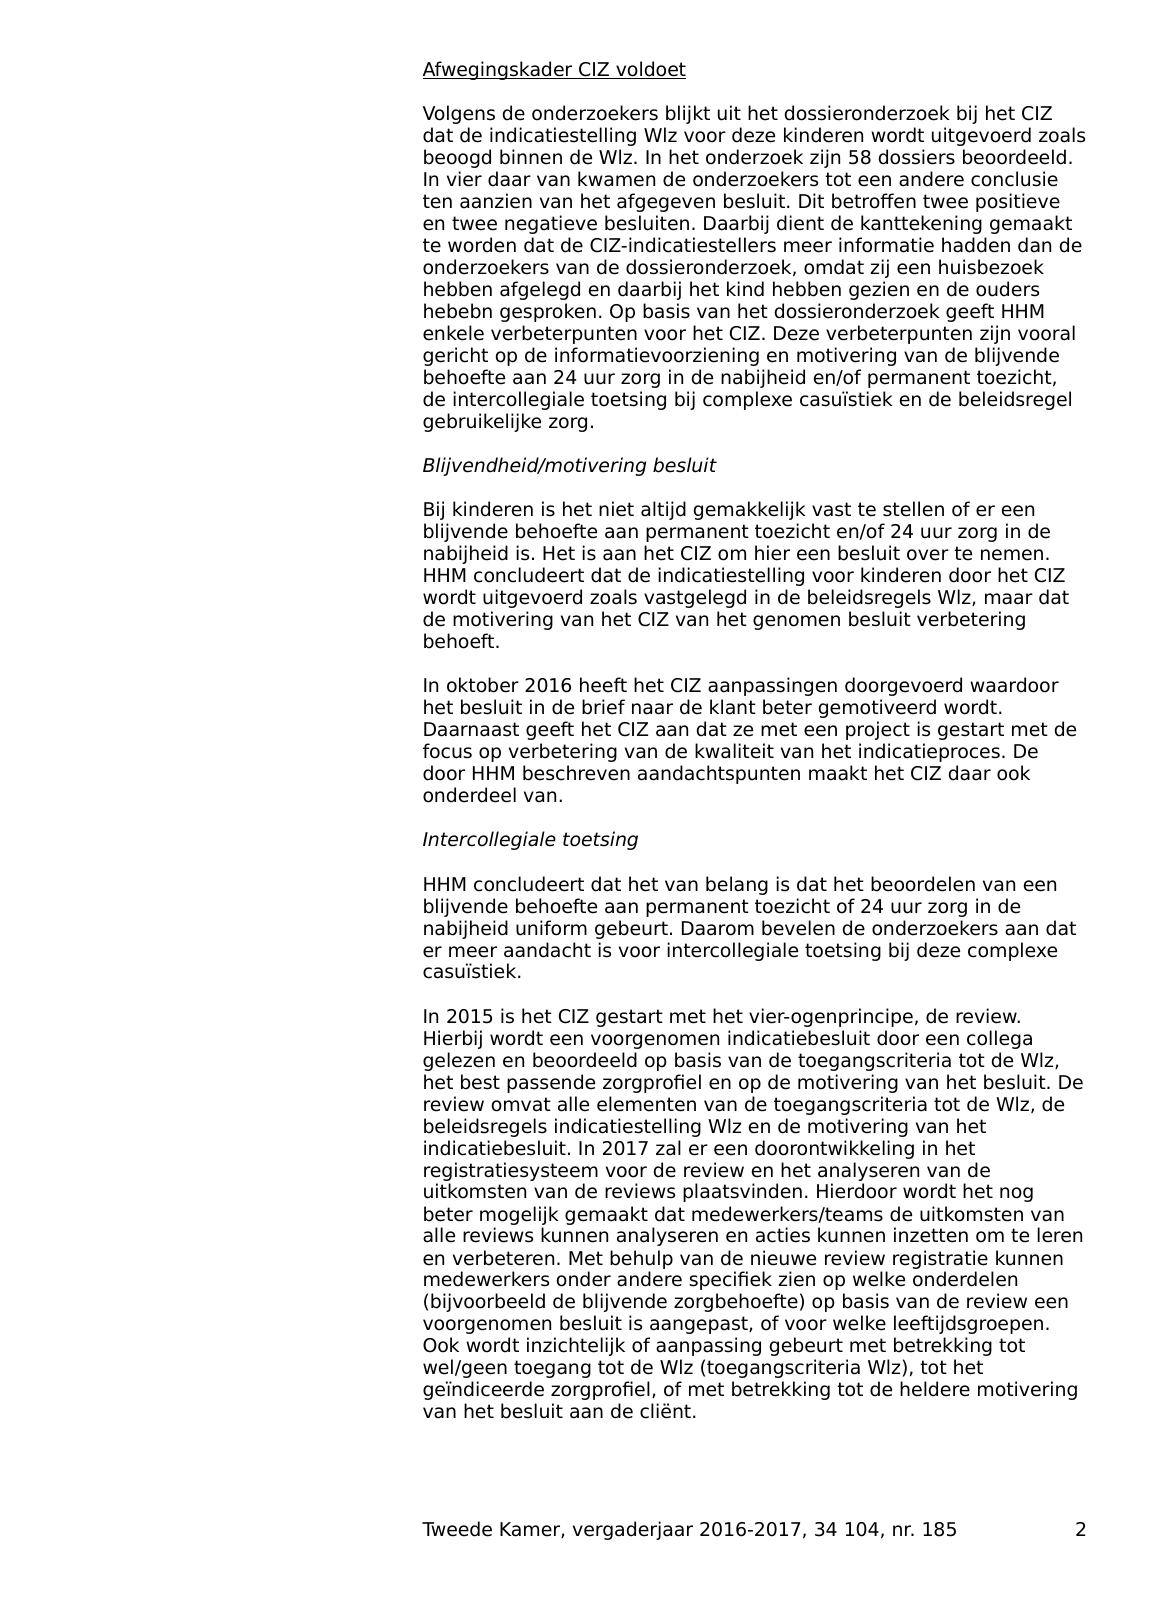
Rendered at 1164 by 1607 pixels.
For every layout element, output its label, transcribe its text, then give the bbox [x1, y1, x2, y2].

subtitle Afwegingskader CIZ voldoet [422, 59, 1087, 81]
text In 2015 is het CIZ gestart met het vier-ogenprincipe, de review. Hierbij wordt een voorgenomen indicatiebesluit door een collega gelezen en beoordeeld op basis van de toegangscriteria tot de Wlz, het best passende zorgprofiel en op de motivering van het besluit. De review omvat alle elementen van de toegangscriteria tot de Wlz, de beleidsregels indicatiestelling Wlz en de motivering van het indicatiebesluit. In 2017 zal er een doorontwikkeling in het registratiesysteem voor de review en het analyseren van de uitkomsten van de reviews plaatsvinden. Hierdoor wordt het nog beter mogelijk gemaakt dat medewerkers/teams de uitkomsten van alle reviews kunnen analyseren en acties kunnen inzetten om te leren en verbeteren. Met behulp van de nieuwe review registratie kunnen medewerkers onder andere specifiek zien op welke onderdelen (bijvoorbeeld de blijvende zorgbehoefte) op basis van de review een voorgenomen besluit is aangepast, of voor welke leeftijdsgroepen. Ook wordt inzichtelijk of aanpassing gebeurt met betrekking tot wel/geen toegang tot de Wlz (toegangscriteria Wlz), tot het geïndiceerde zorgprofiel, of met betrekking tot de heldere motivering van het besluit aan de cliënt. [422, 1006, 1087, 1423]
text HHM concludeert dat het van belang is dat het beoordelen van een blijvende behoefte aan permanent toezicht of 24 uur zorg in de nabijheid uniform gebeurt. Daarom bevelen de onderzoekers aan dat er meer aandacht is voor intercollegiale toetsing bij deze complexe casuïstiek. [422, 873, 1087, 983]
text Volgens de onderzoekers blijkt uit het dossieronderzoek bij het CIZ dat de indicatiestelling Wlz voor deze kinderen wordt uitgevoerd zoals beoogd binnen de Wlz. In het onderzoek zijn 58 dossiers beoordeeld. In vier daar van kwamen de onderzoekers tot een andere conclusie ten aanzien van het afgegeven besluit. Dit betroffen twee positieve en twee negatieve besluiten. Daarbij dient de kanttekening gemaakt te worden dat de CIZ-indicatiestellers meer informatie hadden dan de onderzoekers van de dossieronderzoek, omdat zij een huisbezoek hebben afgelegd en daarbij het kind hebben gezien en de ouders hebebn gesproken. Op basis van het dossieronderzoek geeft HHM enkele verbeterpunten voor het CIZ. Deze verbeterpunten zijn vooral gericht op de informatievoorziening en motivering van de blijvende behoefte aan 24 uur zorg in de nabijheid en/of permanent toezicht, de intercollegiale toetsing bij complexe casuïstiek en de beleidsregel gebruikelijke zorg. [422, 103, 1087, 433]
subtitle Blijvendheid/motivering besluit [422, 455, 1087, 477]
text In oktober 2016 heeft het CIZ aanpassingen doorgevoerd waardoor het besluit in de brief naar de klant beter gemotiveerd wordt. Daarnaast geeft het CIZ aan dat ze met een project is gestart met de focus op verbetering van de kwaliteit van het indicatieproces. De door HHM beschreven aandachtspunten maakt het CIZ daar ook onderdeel van. [422, 675, 1087, 807]
subtitle Intercollegiale toetsing [422, 829, 1087, 851]
text Bij kinderen is het niet altijd gemakkelijk vast te stellen of er een blijvende behoefte aan permanent toezicht en/of 24 uur zorg in de nabijheid is. Het is aan het CIZ om hier een besluit over te nemen. HHM concludeert dat de indicatiestelling voor kinderen door het CIZ wordt uitgevoerd zoals vastgelegd in de beleidsregels Wlz, maar dat de motivering van het CIZ van het genomen besluit verbetering behoeft. [422, 499, 1087, 653]
